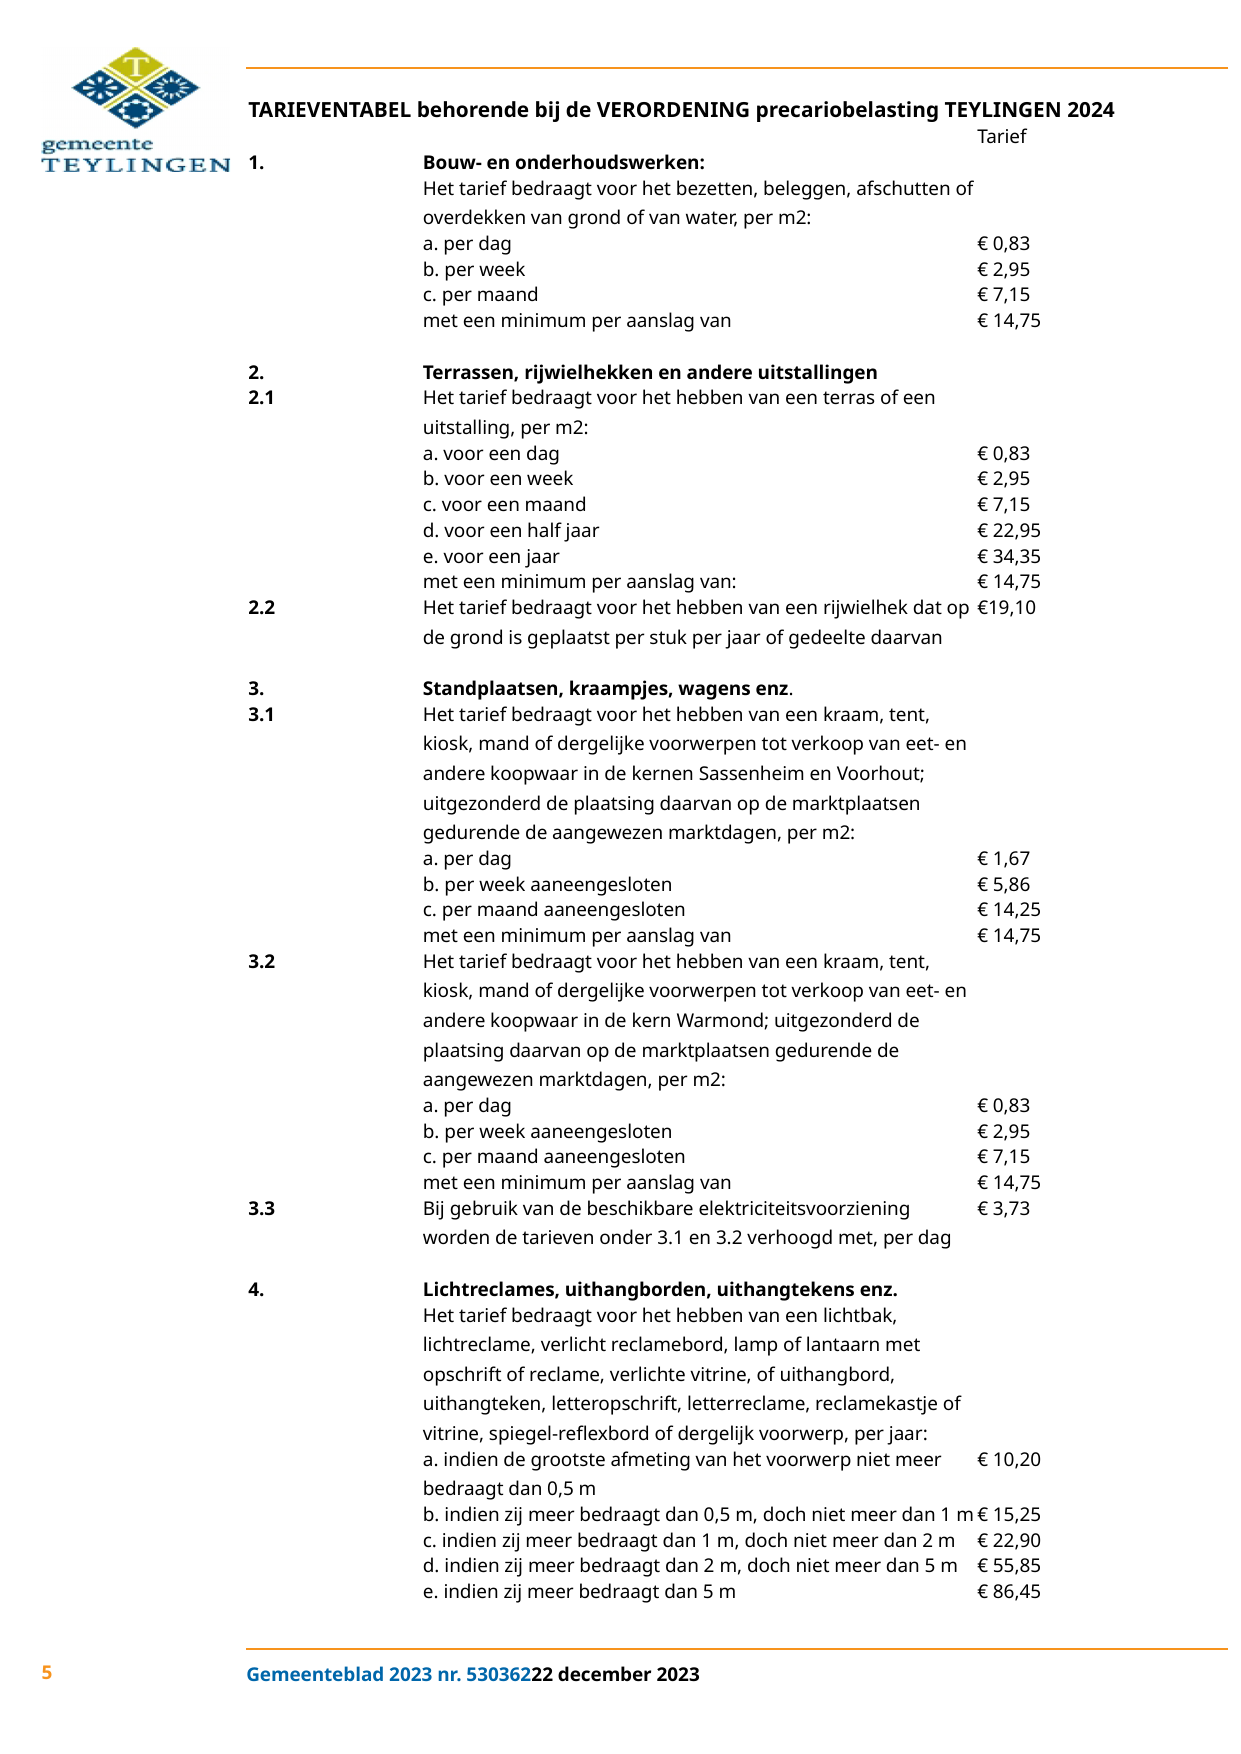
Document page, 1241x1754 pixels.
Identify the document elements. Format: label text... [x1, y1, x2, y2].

table_cell [248, 1527, 423, 1553]
table_header [423, 124, 977, 149]
table_cell [423, 333, 977, 359]
table_cell Lichtreclames, uithangborden, uithangtekens enz. [423, 1276, 977, 1302]
table_cell Het tarief bedraagt voor het hebben van een kraam, tent, kiosk, mand of dergelijke voorwerpen tot verkoop van eet- en andere koopwaar in de kernen Sassenheim en Voorhout; uitgezonderd de plaatsing daarvan op de marktplaatsen gedurende de aangewezen marktdagen, per m2: [423, 701, 977, 845]
table_cell [977, 650, 1152, 675]
table_cell [248, 230, 423, 256]
table_cell a. voor een dag [423, 440, 977, 466]
table_cell [248, 1578, 423, 1604]
text TARIEVENTABEL behorende bij de VERORDENING precariobelasting TEYLINGEN 2024 [248, 95, 1152, 123]
table_cell met een minimum per aanslag van [423, 922, 977, 948]
table_cell €19,10 [977, 594, 1152, 649]
table_cell d. indien zij meer bedraagt dan 2 m, doch niet meer dan 5 m [423, 1553, 977, 1578]
table_cell b. per week aaneengesloten [423, 1118, 977, 1143]
table_cell € 14,75 [977, 308, 1152, 333]
table_cell € 10,20 [977, 1446, 1152, 1501]
table_cell [248, 517, 423, 543]
table_cell 3.3 [248, 1195, 423, 1250]
table_cell [248, 333, 423, 359]
table_cell 1. [248, 149, 423, 175]
table_cell € 14,75 [977, 1169, 1152, 1195]
table_cell a. per dag [423, 845, 977, 871]
table_cell € 0,83 [977, 1092, 1152, 1118]
table_cell Standplaatsen, kraampjes, wagens enz. [423, 675, 977, 701]
table_cell [977, 359, 1152, 384]
table_cell € 14,25 [977, 897, 1152, 922]
table_cell [977, 701, 1152, 845]
table_cell e. indien zij meer bedraagt dan 5 m [423, 1578, 977, 1604]
table_cell a. per dag [423, 1092, 977, 1118]
table_cell [977, 1276, 1152, 1302]
table_cell € 7,15 [977, 282, 1152, 307]
table_cell [248, 1092, 423, 1118]
table_cell [248, 1302, 423, 1446]
table_cell 2.2 [248, 594, 423, 649]
table_cell € 7,15 [977, 1144, 1152, 1169]
table_cell [977, 1250, 1152, 1276]
table_cell € 5,86 [977, 871, 1152, 897]
table_cell Bij gebruik van de beschikbare elektriciteitsvoorziening worden de tarieven onder 3.1 en 3.2 verhoogd met, per dag [423, 1195, 977, 1250]
table_cell € 7,15 [977, 491, 1152, 517]
table_cell [248, 871, 423, 897]
table_cell [248, 308, 423, 333]
table_cell [248, 922, 423, 948]
table_cell [248, 175, 423, 230]
table_cell [977, 385, 1152, 440]
table_cell 3.1 [248, 701, 423, 845]
table_cell [248, 491, 423, 517]
table_cell [248, 650, 423, 675]
table_cell € 55,85 [977, 1553, 1152, 1578]
table_cell [248, 282, 423, 307]
table_cell b. indien zij meer bedraagt dan 0,5 m, doch niet meer dan 1 m [423, 1501, 977, 1527]
table_cell [977, 333, 1152, 359]
table_cell € 0,83 [977, 440, 1152, 466]
table_cell [248, 1501, 423, 1527]
table_cell met een minimum per aanslag van: [423, 569, 977, 594]
table_cell 4. [248, 1276, 423, 1302]
table_cell [423, 650, 977, 675]
table_cell Het tarief bedraagt voor het hebben van een terras of een uitstalling, per m2: [423, 385, 977, 440]
table_cell [248, 256, 423, 282]
table_cell € 2,95 [977, 1118, 1152, 1143]
table_cell a. per dag [423, 230, 977, 256]
table_cell met een minimum per aanslag van [423, 308, 977, 333]
table_cell Het tarief bedraagt voor het hebben van een kraam, tent, kiosk, mand of dergelijke voorwerpen tot verkoop van eet- en andere koopwaar in de kern Warmond; uitgezonderd de plaatsing daarvan op de marktplaatsen gedurende de aangewezen marktdagen, per m2: [423, 948, 977, 1092]
table_cell Het tarief bedraagt voor het bezetten, beleggen, afschutten of overdekken van grond of van water, per m2: [423, 175, 977, 230]
table_cell € 1,67 [977, 845, 1152, 871]
table_cell [248, 1250, 423, 1276]
table_cell b. voor een week [423, 466, 977, 491]
picture [41, 47, 231, 172]
table_cell [248, 1553, 423, 1578]
table_cell e. voor een jaar [423, 543, 977, 568]
table_cell c. per maand aaneengesloten [423, 1144, 977, 1169]
table_cell [248, 543, 423, 568]
table_cell € 0,83 [977, 230, 1152, 256]
table_cell € 22,95 [977, 517, 1152, 543]
table_cell b. per week aaneengesloten [423, 871, 977, 897]
table_header Tarief [977, 124, 1152, 149]
table_cell [248, 1446, 423, 1501]
table_cell c. voor een maand [423, 491, 977, 517]
table_cell [248, 1169, 423, 1195]
table_cell [423, 1250, 977, 1276]
table_cell [248, 466, 423, 491]
table_header [248, 124, 423, 149]
table_cell [248, 1118, 423, 1143]
table_cell € 14,75 [977, 922, 1152, 948]
table_cell [977, 948, 1152, 1092]
table_cell 3.2 [248, 948, 423, 1092]
table_cell Het tarief bedraagt voor het hebben van een lichtbak, lichtreclame, verlicht reclamebord, lamp of lantaarn met opschrift of reclame, verlichte vitrine, of uithangbord, uithangteken, letteropschrift, letterreclame, reclamekastje of vitrine, spiegel-reflexbord of dergelijk voorwerp, per jaar: [423, 1302, 977, 1446]
table_cell 3. [248, 675, 423, 701]
table_cell [977, 175, 1152, 230]
table_cell d. voor een half jaar [423, 517, 977, 543]
table_cell € 22,90 [977, 1527, 1152, 1553]
table_cell [248, 569, 423, 594]
table_cell Bouw- en onderhoudswerken: [423, 149, 977, 175]
table_cell [248, 897, 423, 922]
table_cell 2. [248, 359, 423, 384]
table_cell [977, 1302, 1152, 1446]
table_cell € 3,73 [977, 1195, 1152, 1250]
table_cell b. per week [423, 256, 977, 282]
table_cell [248, 440, 423, 466]
table_cell € 15,25 [977, 1501, 1152, 1527]
table_cell [248, 845, 423, 871]
table_cell Terrassen, rijwielhekken en andere uitstallingen [423, 359, 977, 384]
table_cell [248, 1144, 423, 1169]
table_cell c. per maand [423, 282, 977, 307]
table_cell € 14,75 [977, 569, 1152, 594]
table_cell Het tarief bedraagt voor het hebben van een rijwielhek dat op de grond is geplaatst per stuk per jaar of gedeelte daarvan [423, 594, 977, 649]
table_cell € 2,95 [977, 466, 1152, 491]
table_cell [977, 149, 1152, 175]
table_cell c. indien zij meer bedraagt dan 1 m, doch niet meer dan 2 m [423, 1527, 977, 1553]
table_cell € 86,45 [977, 1578, 1152, 1604]
table_cell € 2,95 [977, 256, 1152, 282]
table_cell [977, 675, 1152, 701]
table_cell 2.1 [248, 385, 423, 440]
table_cell met een minimum per aanslag van [423, 1169, 977, 1195]
table_cell € 34,35 [977, 543, 1152, 568]
table_cell a. indien de grootste afmeting van het voorwerp niet meer bedraagt dan 0,5 m [423, 1446, 977, 1501]
table_cell c. per maand aaneengesloten [423, 897, 977, 922]
